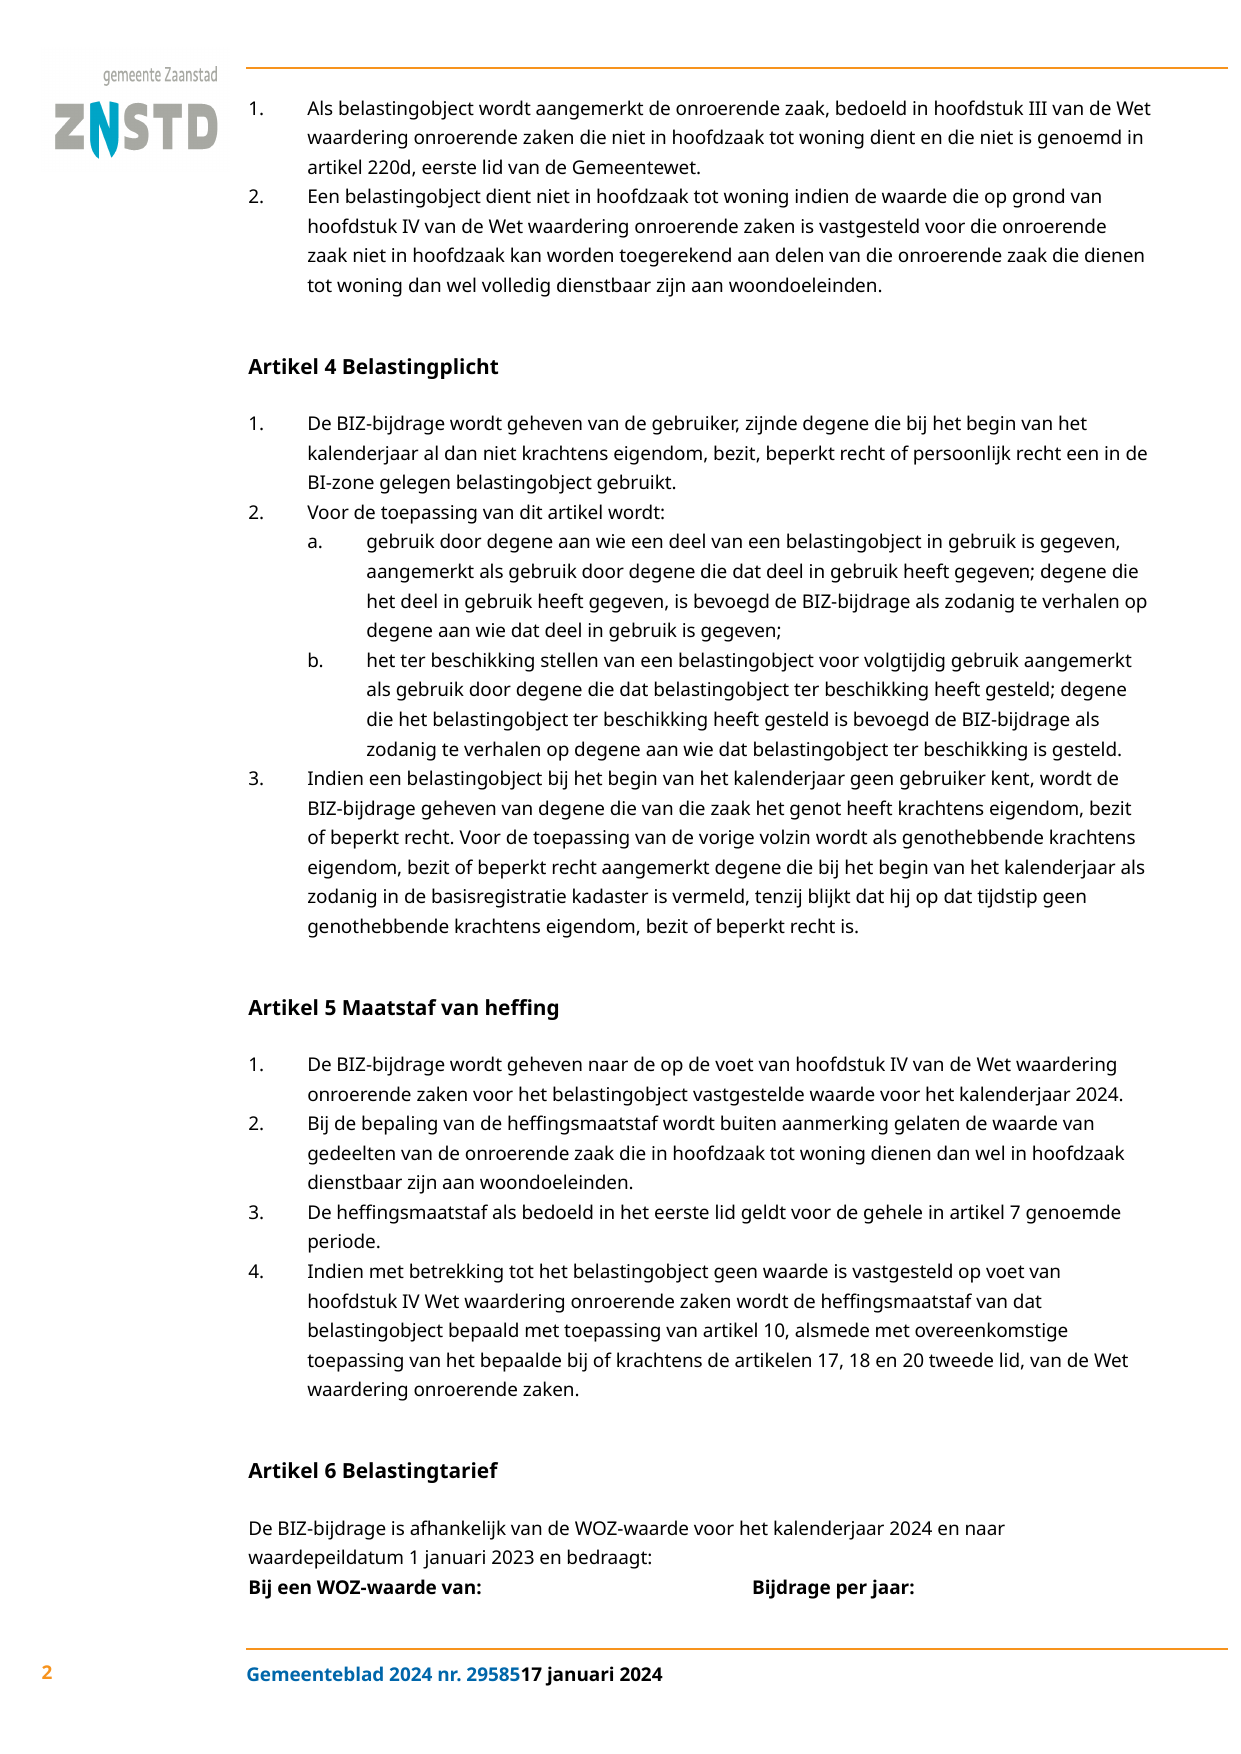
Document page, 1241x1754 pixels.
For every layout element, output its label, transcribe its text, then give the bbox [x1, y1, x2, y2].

table_header Bij een WOZ-waarde van: [248, 1574, 752, 1600]
text Artikel 5 Maatstaf van heffing [248, 993, 1152, 1022]
list Indien een belastingobject bij het begin van het kalenderjaar geen gebruiker kent, wordt de BIZ-bijdrage geheven van degene die van die zaak het genot heeft krachtens eigendom, bezit of beperkt recht. Voor de toepassing van de vorige volzin wordt als genothebbende krachtens eigendom, bezit of beperkt recht aangemerkt degene die bij het begin van het kalenderjaar als zodanig in de basisregistratie kadaster is vermeld, tenzij blijkt dat hij op dat tijdstip geen genothebbende krachtens eigendom, bezit of beperkt recht is. [248, 765, 1152, 939]
list De BIZ-bijdrage wordt geheven naar de op de voet van hoofdstuk IV van de Wet waardering onroerende zaken voor het belastingobject vastgestelde waarde voor het kalenderjaar 2024. [248, 1051, 1152, 1107]
list De heffingsmaatstaf als bedoeld in het eerste lid geldt voor de gehele in artikel 7 genoemde periode. [248, 1199, 1152, 1254]
list Indien met betrekking tot het belastingobject geen waarde is vastgesteld op voet van hoofdstuk IV Wet waardering onroerende zaken wordt de heffingsmaatstaf van dat belastingobject bepaald met toepassing van artikel 10, alsmede met overeenkomstige toepassing van het bepaalde bij of krachtens de artikelen 17, 18 en 20 tweede lid, van de Wet waardering onroerende zaken. [248, 1258, 1152, 1402]
text Artikel 4 Belastingplicht [248, 352, 1152, 381]
list Voor de toepassing van dit artikel wordt: [248, 499, 1152, 525]
list gebruik door degene aan wie een deel van een belastingobject in gebruik is gegeven, aangemerkt als gebruik door degene die dat deel in gebruik heeft gegeven; degene die het deel in gebruik heeft gegeven, is bevoegd de BIZ-bijdrage als zodanig te verhalen op degene aan wie dat deel in gebruik is gegeven; [307, 529, 1152, 643]
table_header Bijdrage per jaar: [752, 1574, 1152, 1600]
text De BIZ-bijdrage is afhankelijk van de WOZ-waarde voor het kalenderjaar 2024 en naar waardepeildatum 1 januari 2023 en bedraagt: [248, 1515, 1152, 1570]
list Een belastingobject dient niet in hoofdzaak tot woning indien de waarde die op grond van hoofdstuk IV van de Wet waardering onroerende zaken is vastgesteld voor die onroerende zaak niet in hoofdzaak kan worden toegerekend aan delen van die onroerende zaak die dienen tot woning dan wel volledig dienstbaar zijn aan woondoeleinden. [248, 183, 1152, 298]
list De BIZ-bijdrage wordt geheven van de gebruiker, zijnde degene die bij het begin van het kalenderjaar al dan niet krachtens eigendom, bezit, beperkt recht of persoonlijk recht een in de BI-zone gelegen belastingobject gebruikt. [248, 410, 1152, 495]
list Bij de bepaling van de heffingsmaatstaf wordt buiten aanmerking gelaten de waarde van gedeelten van de onroerende zaak die in hoofdzaak tot woning dienen dan wel in hoofdzaak dienstbaar zijn aan woondoeleinden. [248, 1110, 1152, 1195]
list het ter beschikking stellen van een belastingobject voor volgtijdig gebruik aangemerkt als gebruik door degene die dat belastingobject ter beschikking heeft gesteld; degene die het belastingobject ter beschikking heeft gesteld is bevoegd de BIZ-bijdrage als zodanig te verhalen op degene aan wie dat belastingobject ter beschikking is gesteld. [307, 647, 1152, 761]
list Als belastingobject wordt aangemerkt de onroerende zaak, bedoeld in hoofdstuk III van de Wet waardering onroerende zaken die niet in hoofdzaak tot woning dient en die niet is genoemd in artikel 220d, eerste lid van de Gemeentewet. [248, 95, 1152, 180]
text Artikel 6 Belastingtarief [248, 1457, 1152, 1485]
picture [41, 47, 231, 172]
